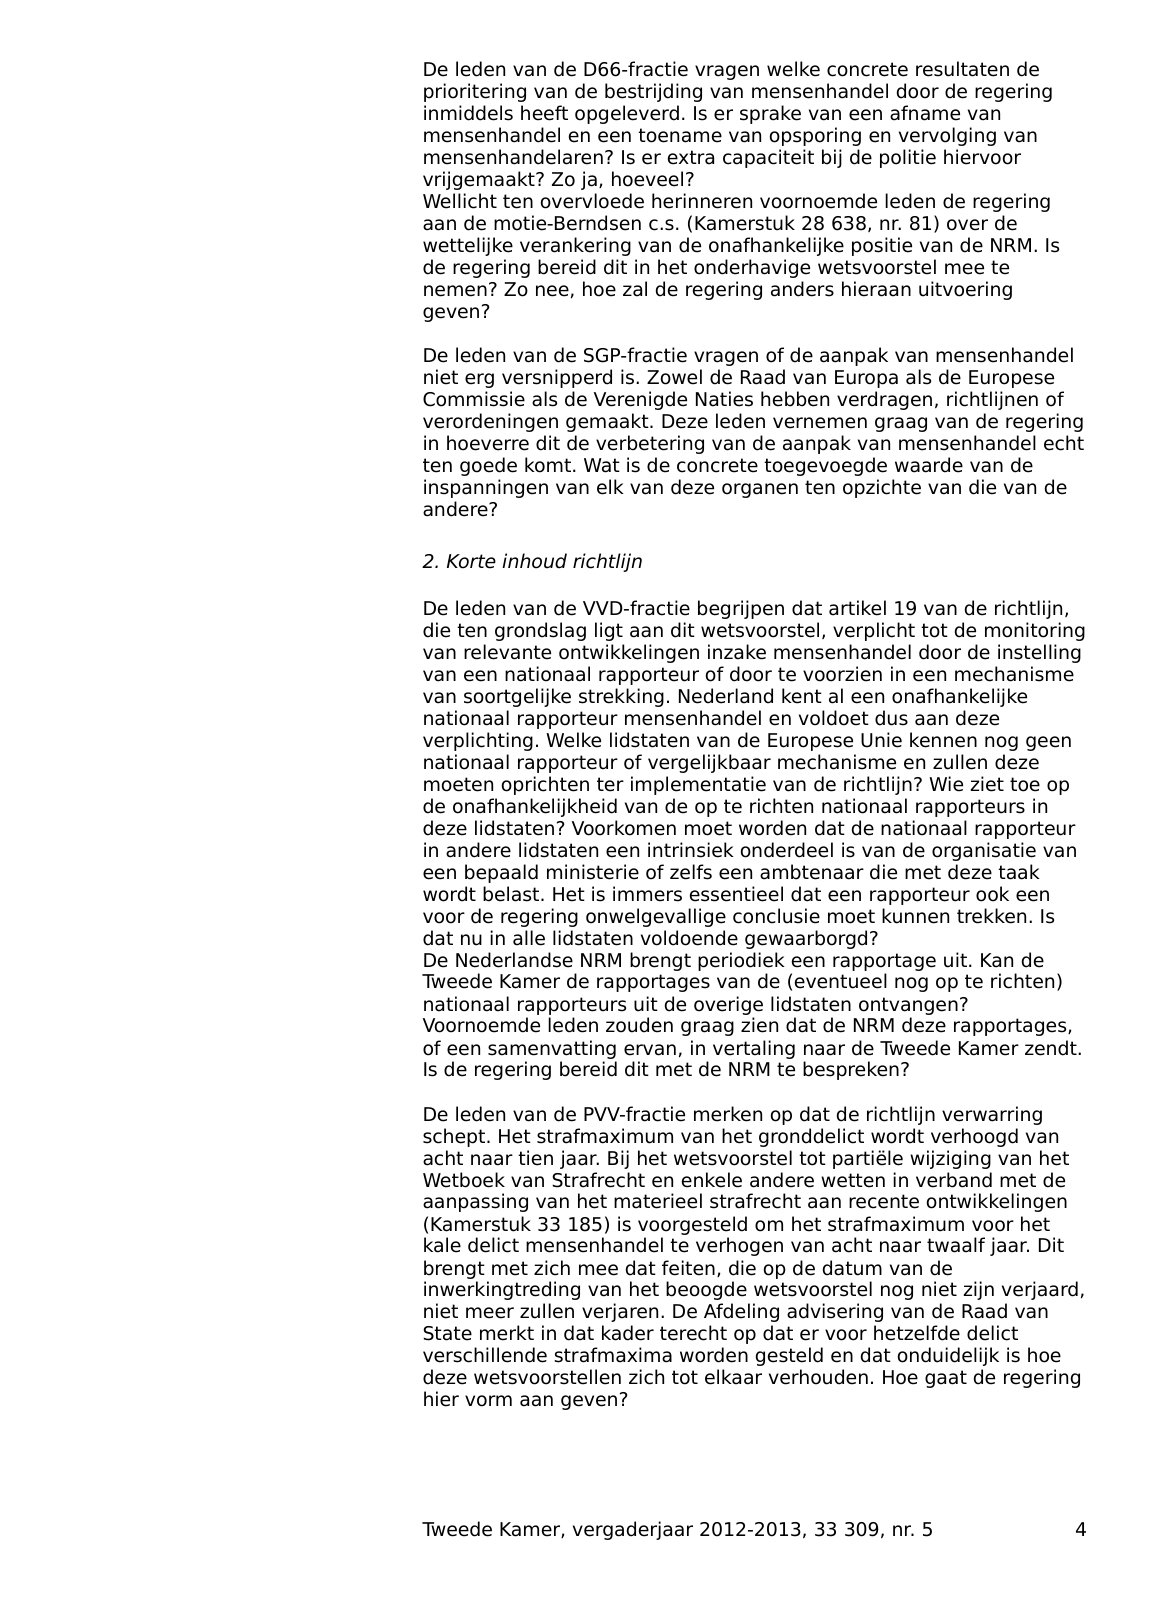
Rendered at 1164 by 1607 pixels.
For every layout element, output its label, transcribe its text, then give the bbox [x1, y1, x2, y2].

text De leden van de PVV-fractie merken op dat de richtlijn verwarring schept. Het strafmaximum van het gronddelict wordt verhoogd van acht naar tien jaar. Bij het wetsvoorstel tot partiële wijziging van het Wetboek van Strafrecht en enkele andere wetten in verband met de aanpassing van het materieel strafrecht aan recente ontwikkelingen (Kamerstuk 33 185) is voorgesteld om het strafmaximum voor het kale delict mensenhandel te verhogen van acht naar twaalf jaar. Dit brengt met zich mee dat feiten, die op de datum van de inwerkingtreding van het beoogde wetsvoorstel nog niet zijn verjaard, niet meer zullen verjaren. De Afdeling advisering van de Raad van State merkt in dat kader terecht op dat er voor hetzelfde delict verschillende strafmaxima worden gesteld en dat onduidelijk is hoe deze wetsvoorstellen zich tot elkaar verhouden. Hoe gaat de regering hier vorm aan geven? [422, 1103, 1087, 1411]
text De leden van de VVD-fractie begrijpen dat artikel 19 van de richtlijn, die ten grondslag ligt aan dit wetsvoorstel, verplicht tot de monitoring van relevante ontwikkelingen inzake mensenhandel door de instelling van een nationaal rapporteur of door te voorzien in een mechanisme van soortgelijke strekking. Nederland kent al een onafhankelijke nationaal rapporteur mensenhandel en voldoet dus aan deze verplichting. Welke lidstaten van de Europese Unie kennen nog geen nationaal rapporteur of vergelijkbaar mechanisme en zullen deze moeten oprichten ter implementatie van de richtlijn? Wie ziet toe op de onafhankelijkheid van de op te richten nationaal rapporteurs in deze lidstaten? Voorkomen moet worden dat de nationaal rapporteur in andere lidstaten een intrinsiek onderdeel is van de organisatie van een bepaald ministerie of zelfs een ambtenaar die met deze taak wordt belast. Het is immers essentieel dat een rapporteur ook een voor de regering onwelgevallige conclusie moet kunnen trekken. Is dat nu in alle lidstaten voldoende gewaarborgd? [422, 598, 1087, 949]
text De Nederlandse NRM brengt periodiek een rapportage uit. Kan de Tweede Kamer de rapportages van de (eventueel nog op te richten) nationaal rapporteurs uit de overige lidstaten ontvangen? Voornoemde leden zouden graag zien dat de NRM deze rapportages, of een samenvatting ervan, in vertaling naar de Tweede Kamer zendt. Is de regering bereid dit met de NRM te bespreken? [422, 949, 1087, 1081]
text Wellicht ten overvloede herinneren voornoemde leden de regering aan de motie-Berndsen c.s. (Kamerstuk 28 638, nr. 81) over de wettelijke verankering van de onafhankelijke positie van de NRM. Is de regering bereid dit in het onderhavige wetsvoorstel mee te nemen? Zo nee, hoe zal de regering anders hieraan uitvoering geven? [422, 191, 1087, 323]
subtitle 2. Korte inhoud richtlijn [422, 551, 1087, 573]
text De leden van de SGP-fractie vragen of de aanpak van mensenhandel niet erg versnipperd is. Zowel de Raad van Europa als de Europese Commissie als de Verenigde Naties hebben verdragen, richtlijnen of verordeningen gemaakt. Deze leden vernemen graag van de regering in hoeverre dit de verbetering van de aanpak van mensenhandel echt ten goede komt. Wat is de concrete toegevoegde waarde van de inspanningen van elk van deze organen ten opzichte van die van de andere? [422, 345, 1087, 521]
text De leden van de D66-fractie vragen welke concrete resultaten de prioritering van de bestrijding van mensenhandel door de regering inmiddels heeft opgeleverd. Is er sprake van een afname van mensenhandel en een toename van opsporing en vervolging van mensenhandelaren? Is er extra capaciteit bij de politie hiervoor vrijgemaakt? Zo ja, hoeveel? [422, 59, 1087, 191]
